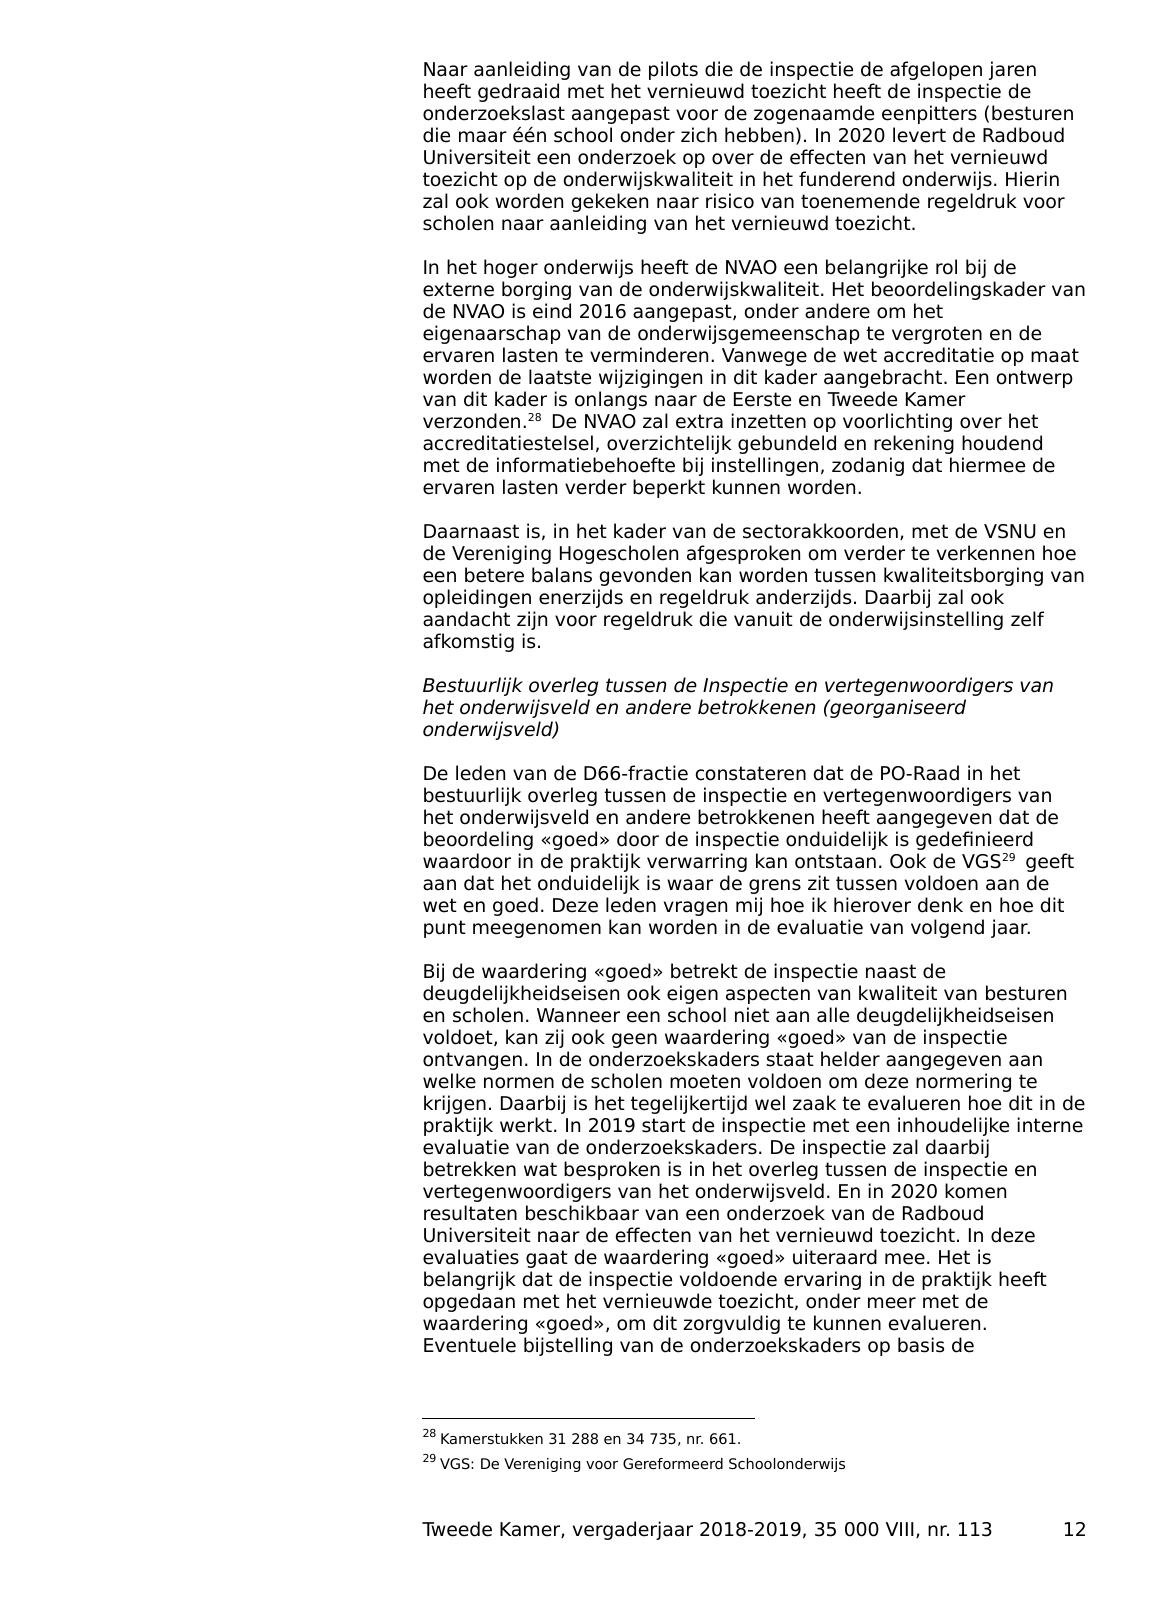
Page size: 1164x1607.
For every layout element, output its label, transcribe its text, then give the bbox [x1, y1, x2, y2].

subtitle Bestuurlijk overleg tussen de Inspectie en vertegenwoordigers van het onderwijsveld en andere betrokkenen (georganiseerd onderwijsveld) [422, 675, 1087, 741]
text In het hoger onderwijs heeft de NVAO een belangrijke rol bij de externe borging van de onderwijskwaliteit. Het beoordelingskader van de NVAO is eind 2016 aangepast, onder andere om het eigenaarschap van de onderwijsgemeenschap te vergroten en de ervaren lasten te verminderen. Vanwege de wet accreditatie op maat worden de laatste wijzigingen in dit kader aangebracht. Een ontwerp van dit kader is onlangs naar de Eerste en Tweede Kamer verzonden. De NVAO zal extra inzetten op voorlichting over het accreditatiestelsel, overzichtelijk gebundeld en rekening houdend met de informatiebehoefte bij instellingen, zodanig dat hiermee de ervaren lasten verder beperkt kunnen worden. [422, 257, 1087, 499]
text De leden van de D66-fractie constateren dat de PO-Raad in het bestuurlijk overleg tussen de inspectie en vertegenwoordigers van het onderwijsveld en andere betrokkenen heeft aangegeven dat de beoordeling «goed» door de inspectie onduidelijk is gedefinieerd waardoor in de praktijk verwarring kan ontstaan. Ook de VGS geeft aan dat het onduidelijk is waar de grens zit tussen voldoen aan de wet en goed. Deze leden vragen mij hoe ik hierover denk en hoe dit punt meegenomen kan worden in de evaluatie van volgend jaar. [422, 763, 1087, 939]
text Kamerstukken 31 288 en 34 735, nr. 661. [422, 1427, 1087, 1449]
text Naar aanleiding van de pilots die de inspectie de afgelopen jaren heeft gedraaid met het vernieuwd toezicht heeft de inspectie de onderzoekslast aangepast voor de zogenaamde eenpitters (besturen die maar één school onder zich hebben). In 2020 levert de Radboud Universiteit een onderzoek op over de effecten van het vernieuwd toezicht op de onderwijskwaliteit in het funderend onderwijs. Hierin zal ook worden gekeken naar risico van toenemende regeldruk voor scholen naar aanleiding van het vernieuwd toezicht. [422, 59, 1087, 235]
text Daarnaast is, in het kader van de sectorakkoorden, met de VSNU en de Vereniging Hogescholen afgesproken om verder te verkennen hoe een betere balans gevonden kan worden tussen kwaliteitsborging van opleidingen enerzijds en regeldruk anderzijds. Daarbij zal ook aandacht zijn voor regeldruk die vanuit de onderwijsinstelling zelf afkomstig is. [422, 521, 1087, 653]
text Bij de waardering «goed» betrekt de inspectie naast de deugdelijkheidseisen ook eigen aspecten van kwaliteit van besturen en scholen. Wanneer een school niet aan alle deugdelijkheidseisen voldoet, kan zij ook geen waardering «goed» van de inspectie ontvangen. In de onderzoekskaders staat helder aangegeven aan welke normen de scholen moeten voldoen om deze normering te krijgen. Daarbij is het tegelijkertijd wel zaak te evalueren hoe dit in de praktijk werkt. In 2019 start de inspectie met een inhoudelijke interne evaluatie van de onderzoekskaders. De inspectie zal daarbij betrekken wat besproken is in het overleg tussen de inspectie en vertegenwoordigers van het onderwijsveld. En in 2020 komen resultaten beschikbaar van een onderzoek van de Radboud Universiteit naar de effecten van het vernieuwd toezicht. In deze evaluaties gaat de waardering «goed» uiteraard mee. Het is belangrijk dat de inspectie voldoende ervaring in de praktijk heeft opgedaan met het vernieuwde toezicht, onder meer met de waardering «goed», om dit zorgvuldig te kunnen evalueren. Eventuele bijstelling van de onderzoekskaders op basis de [422, 961, 1087, 1357]
text VGS: De Vereniging voor Gereformeerd Schoolonderwijs [422, 1452, 1087, 1474]
